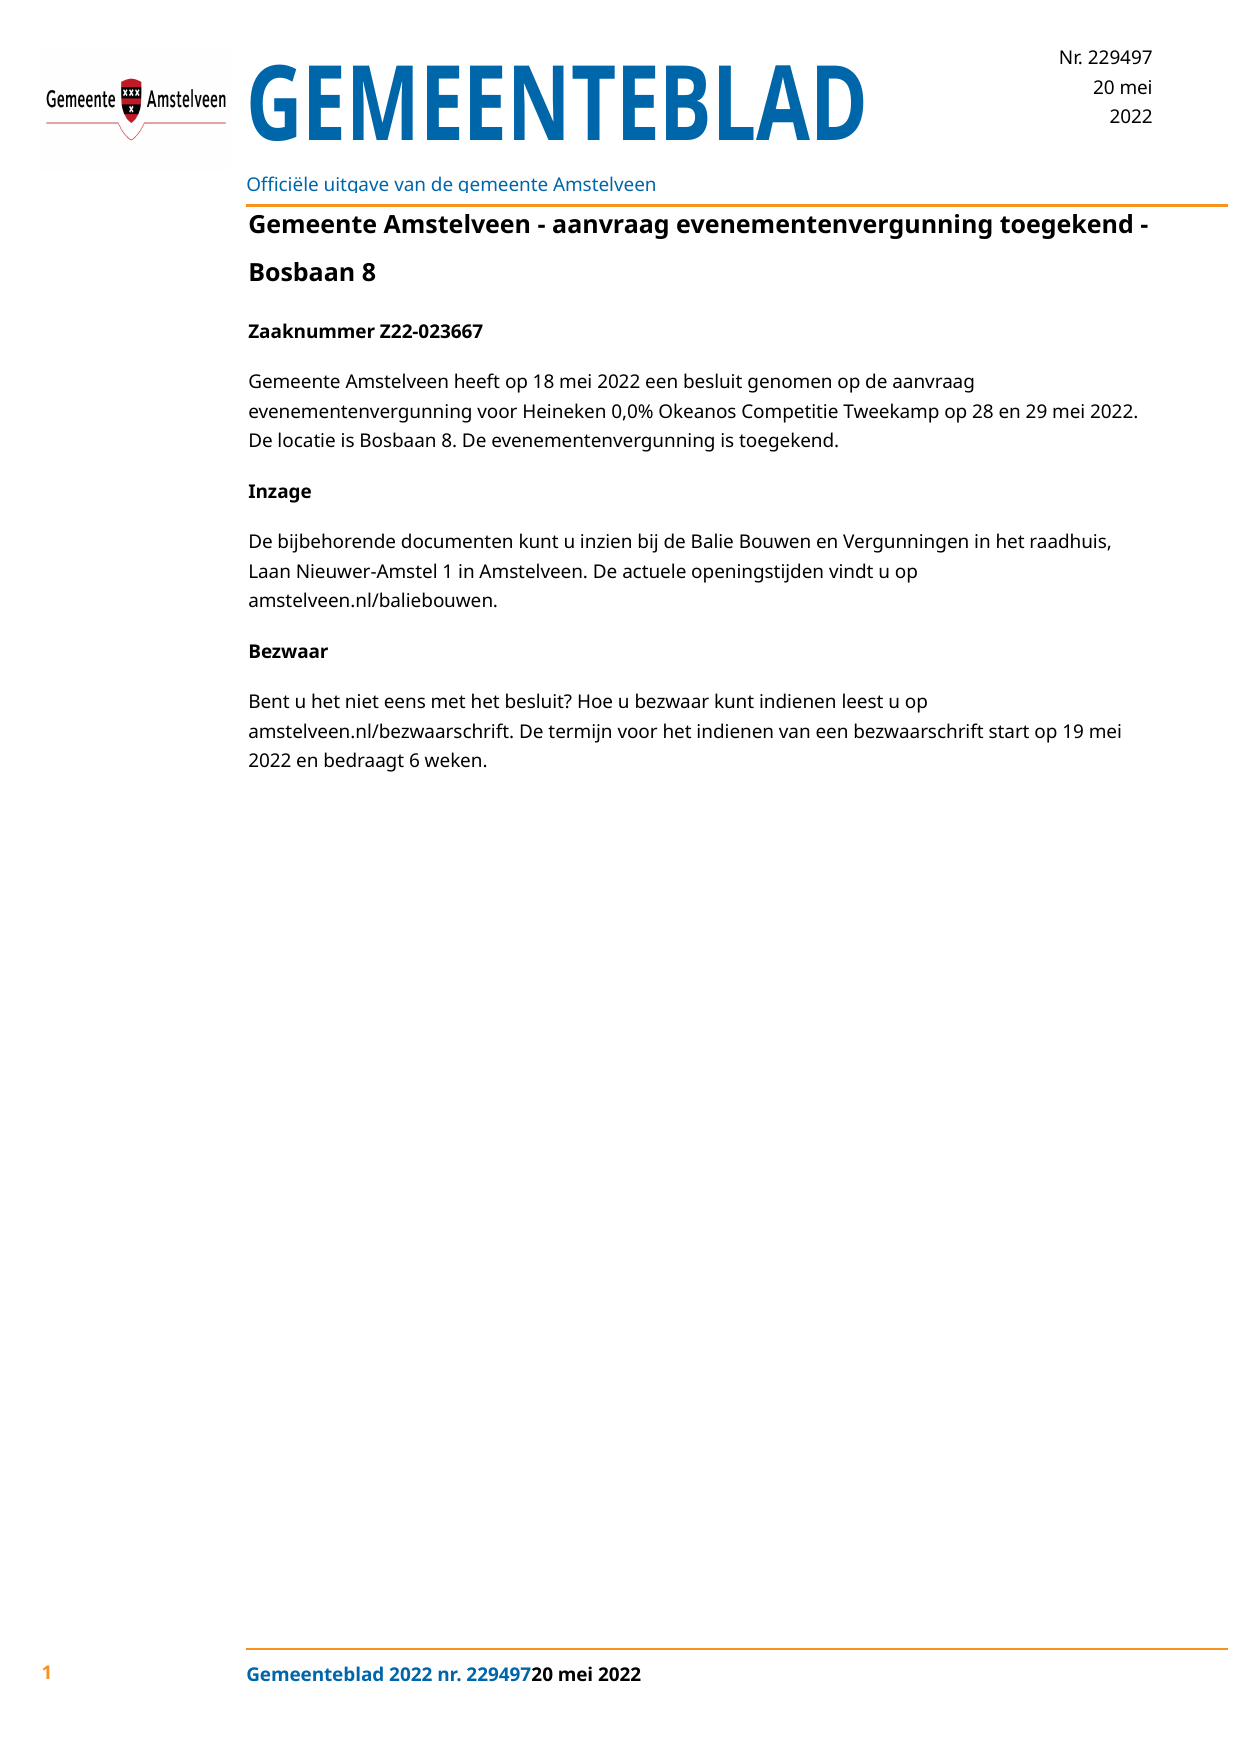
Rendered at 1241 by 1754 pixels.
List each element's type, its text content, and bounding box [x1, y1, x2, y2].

text Inzage [248, 478, 1152, 504]
text Zaaknummer Z22-023667 [248, 318, 1152, 344]
text De bijbehorende documenten kunt u inzien bij de Balie Bouwen en Vergunningen in het raadhuis, Laan Nieuwer-Amstel 1 in Amstelveen. De actuele openingstijden vindt u op amstelveen.nl/baliebouwen. [248, 528, 1152, 613]
text Gemeente Amstelveen - aanvraag evenementenvergunning toegekend - Bosbaan 8 [248, 207, 1152, 288]
picture [41, 47, 231, 172]
text Gemeente Amstelveen heeft op 18 mei 2022 een besluit genomen op de aanvraag evenementenvergunning voor Heineken 0,0% Okeanos Competitie Tweekamp op 28 en 29 mei 2022. De locatie is Bosbaan 8. De evenementenvergunning is toegekend. [248, 368, 1152, 453]
text Bent u het niet eens met het besluit? Hoe u bezwaar kunt indienen leest u op amstelveen.nl/bezwaarschrift. De termijn voor het indienen van een bezwaarschrift start op 19 mei 2022 en bedraagt 6 weken. [248, 688, 1152, 773]
text Bezwaar [248, 638, 1152, 664]
